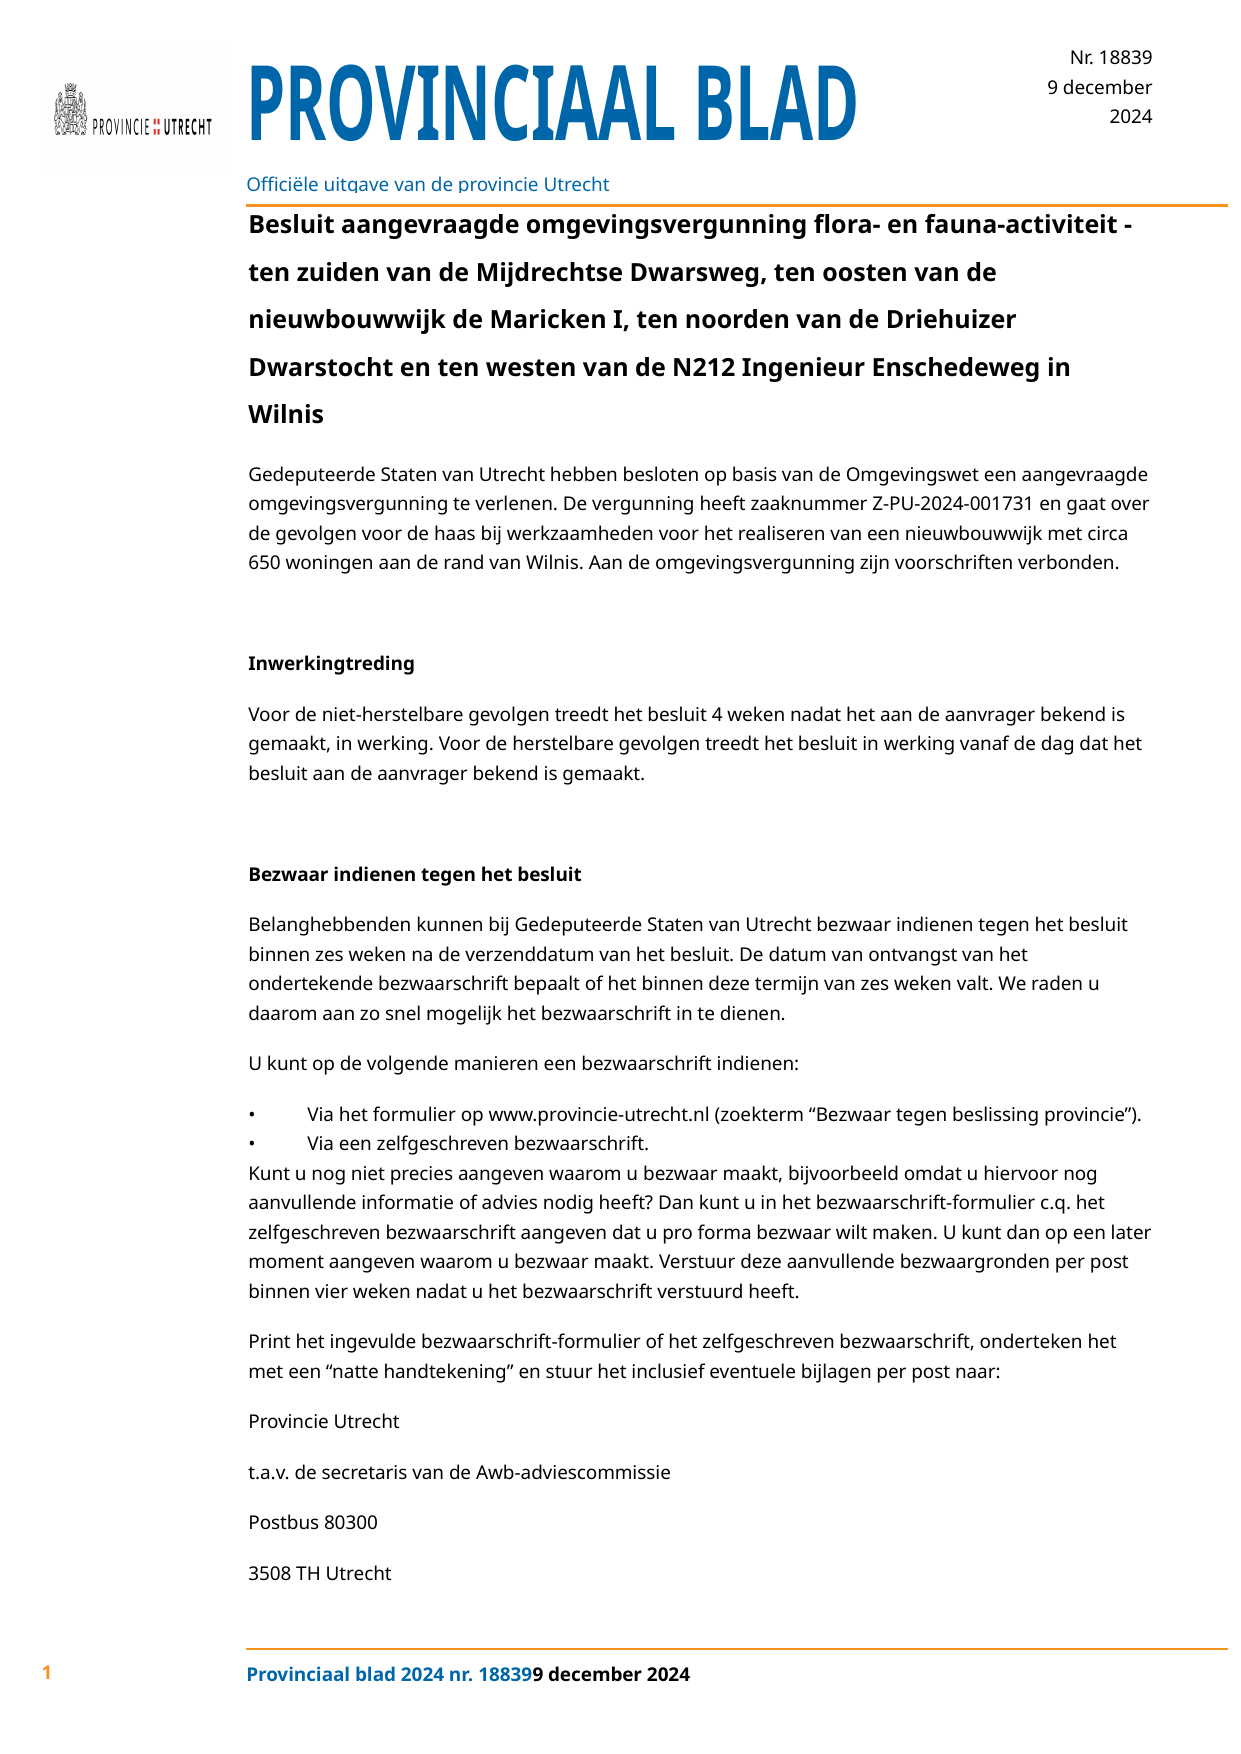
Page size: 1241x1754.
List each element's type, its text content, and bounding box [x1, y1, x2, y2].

text U kunt op de volgende manieren een bezwaarschrift indienen: [248, 1050, 1152, 1076]
text 3508 TH Utrecht [248, 1560, 1152, 1586]
text Voor de niet-herstelbare gevolgen treedt het besluit 4 weken nadat het aan de aanvrager bekend is gemaakt, in werking. Voor de herstelbare gevolgen treedt het besluit in werking vanaf de dag dat het besluit aan de aanvrager bekend is gemaakt. [248, 701, 1152, 786]
text Besluit aangevraagde omgevingsvergunning flora- en fauna-activiteit - ten zuiden van de Mijdrechtse Dwarsweg, ten oosten van de nieuwbouwwijk de Maricken I, ten noorden van de Driehuizer Dwarstocht en ten westen van de N212 Ingenieur Enschedeweg in Wilnis [248, 207, 1152, 431]
text Print het ingevulde bezwaarschrift-formulier of het zelfgeschreven bezwaarschrift, onderteken het met een “natte handtekening” en stuur het inclusief eventuele bijlagen per post naar: [248, 1329, 1152, 1384]
list Via een zelfgeschreven bezwaarschrift. [248, 1130, 1152, 1156]
text Postbus 80300 [248, 1509, 1152, 1535]
text Provincie Utrecht [248, 1409, 1152, 1434]
text Inwerkingtreding [248, 650, 1152, 676]
list Via het formulier op www.provincie-utrecht.nl (zoekterm “Bezwaar tegen beslissing provincie”). [248, 1101, 1152, 1126]
text Gedeputeerde Staten van Utrecht hebben besloten op basis van de Omgevingswet een aangevraagde omgevingsvergunning te verlenen. De vergunning heeft zaaknummer Z-PU-2024-001731 en gaat over de gevolgen voor de haas bij werkzaamheden voor het realiseren van een nieuwbouwwijk met circa 650 woningen aan de rand van Wilnis. Aan de omgevingsvergunning zijn voorschriften verbonden. [248, 461, 1152, 575]
text Bezwaar indienen tegen het besluit [248, 861, 1152, 886]
text t.a.v. de secretaris van de Awb-adviescommissie [248, 1459, 1152, 1485]
text Belanghebbenden kunnen bij Gedeputeerde Staten van Utrecht bezwaar indienen tegen het besluit binnen zes weken na de verzenddatum van het besluit. De datum van ontvangst van het ondertekende bezwaarschrift bepaalt of het binnen deze termijn van zes weken valt. We raden u daarom aan zo snel mogelijk het bezwaarschrift in te dienen. [248, 911, 1152, 1026]
text Kunt u nog niet precies aangeven waarom u bezwaar maakt, bijvoorbeeld omdat u hiervoor nog aanvullende informatie of advies nodig heeft? Dan kunt u in het bezwaarschrift-formulier c.q. het zelfgeschreven bezwaarschrift aangeven dat u pro forma bezwaar wilt maken. U kunt dan op een later moment aangeven waarom u bezwaar maakt. Verstuur deze aanvullende bezwaargronden per post binnen vier weken nadat u het bezwaarschrift verstuurd heeft. [248, 1160, 1152, 1304]
picture [41, 47, 231, 172]
